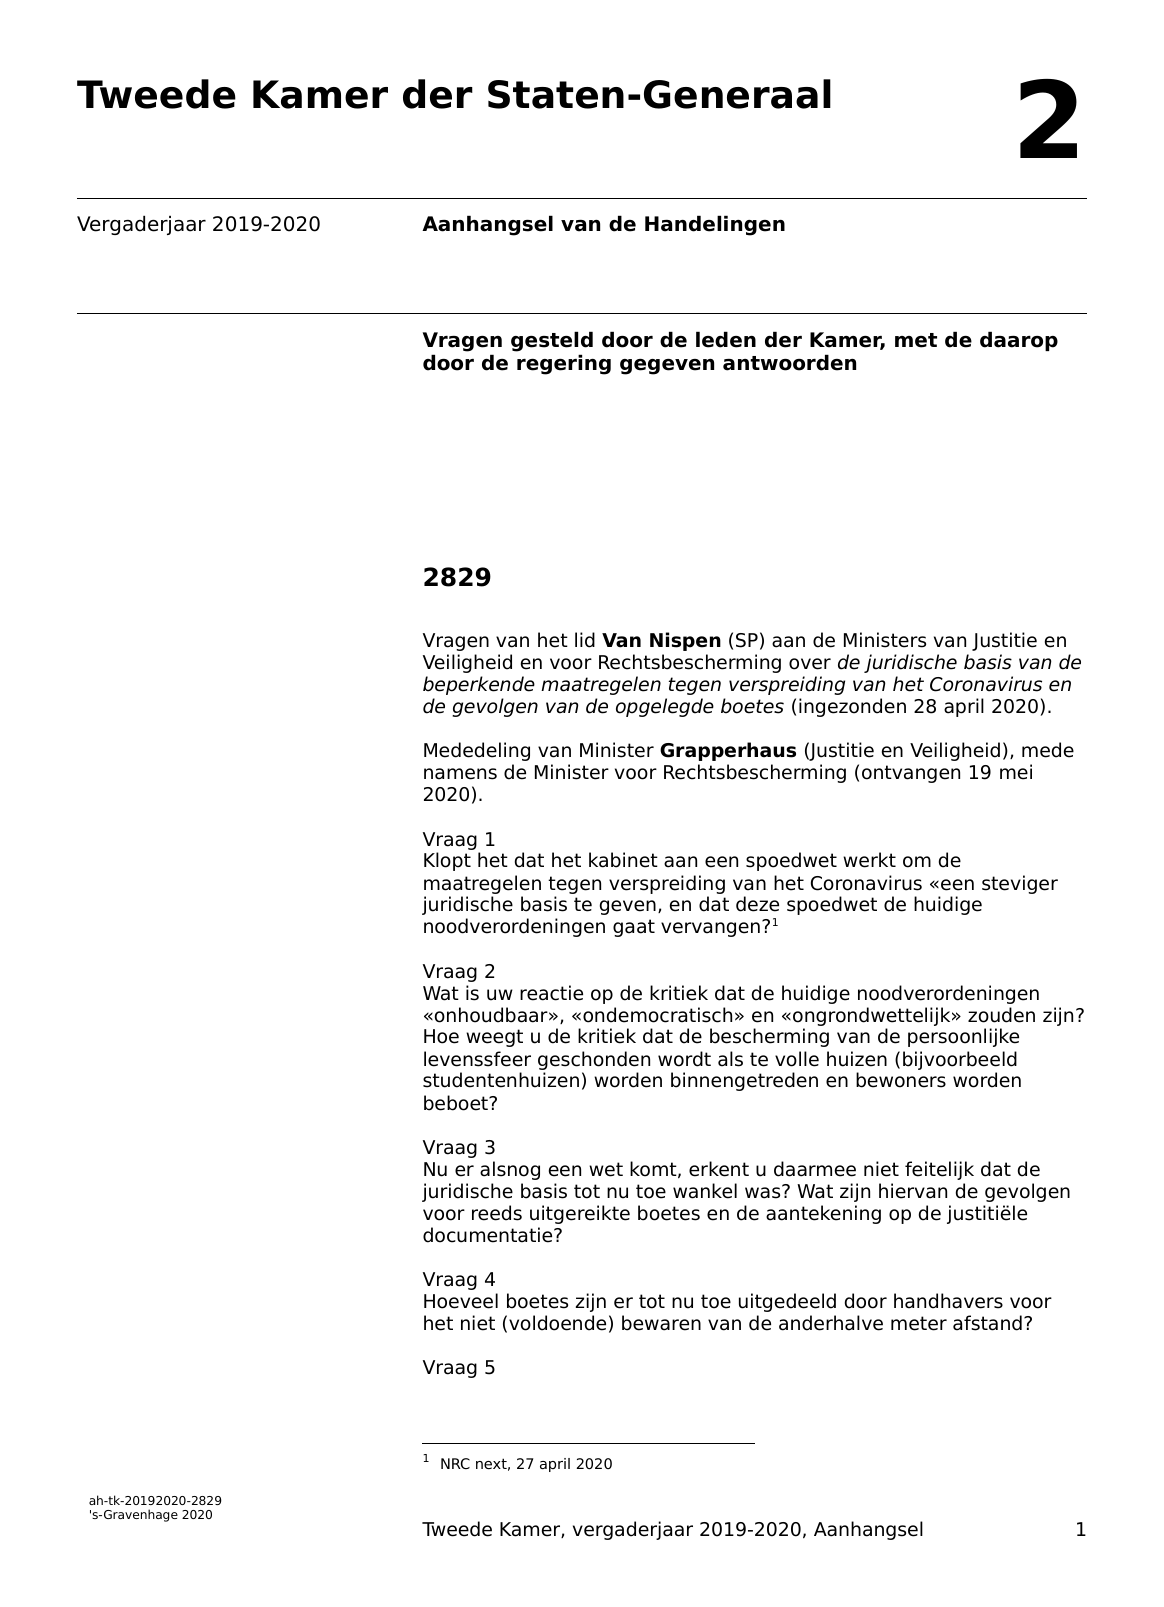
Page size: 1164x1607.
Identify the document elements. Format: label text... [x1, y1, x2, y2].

text 2829 [422, 563, 1087, 592]
text ah-tk-20192020-2829 [88, 1494, 323, 1508]
text Mededeling van Minister Grapperhaus (Justitie en Veiligheid), mede namens de Minister voor Rechtsbescherming (ontvangen 19 mei 2020). [422, 740, 1087, 806]
table_cell [77, 314, 422, 375]
text Vraag 1 [422, 828, 1087, 850]
table_header 2 [886, 59, 1087, 198]
text Vraag 2 [422, 961, 1087, 982]
text Vragen van het lid Van Nispen (SP) aan de Ministers van Justitie en Veiligheid en voor Rechtsbescherming over de juridische basis van de beperkende maatregelen tegen verspreiding van het Coronavirus en de gevolgen van de opgelegde boetes (ingezonden 28 april 2020). [422, 630, 1087, 718]
text Vraag 3 [422, 1137, 1087, 1158]
table_header Tweede Kamer der Staten-Generaal [77, 59, 886, 198]
table_cell Vergaderjaar 2019-2020 [77, 199, 422, 313]
text Vraag 4 [422, 1269, 1087, 1291]
text NRC next, 27 april 2020 [422, 1452, 1087, 1474]
text Hoeveel boetes zijn er tot nu toe uitgedeeld door handhavers voor het niet (voldoende) bewaren van de anderhalve meter afstand? [422, 1291, 1087, 1334]
table_cell Vragen gesteld door de leden der Kamer, met de daarop door de regering gegeven antwoorden [422, 314, 1087, 375]
text Vraag 5 [422, 1357, 1087, 1379]
table_cell Aanhangsel van de Handelingen [422, 199, 1087, 313]
text Nu er alsnog een wet komt, erkent u daarmee niet feitelijk dat de juridische basis tot nu toe wankel was? Wat zijn hiervan de gevolgen voor reeds uitgereikte boetes en de aantekening op de justitiële documentatie? [422, 1158, 1087, 1246]
text 's-Gravenhage 2020 [88, 1508, 323, 1522]
text Wat is uw reactie op de kritiek dat de huidige noodverordeningen «onhoudbaar», «ondemocratisch» en «ongrondwettelijk» zouden zijn? Hoe weegt u de kritiek dat de bescherming van de persoonlijke levenssfeer geschonden wordt als te volle huizen (bijvoorbeeld studentenhuizen) worden binnengetreden en bewoners worden beboet? [422, 982, 1087, 1114]
text Klopt het dat het kabinet aan een spoedwet werkt om de maatregelen tegen verspreiding van het Coronavirus «een steviger juridische basis te geven, en dat deze spoedwet de huidige noodverordeningen gaat vervangen? [422, 850, 1087, 938]
